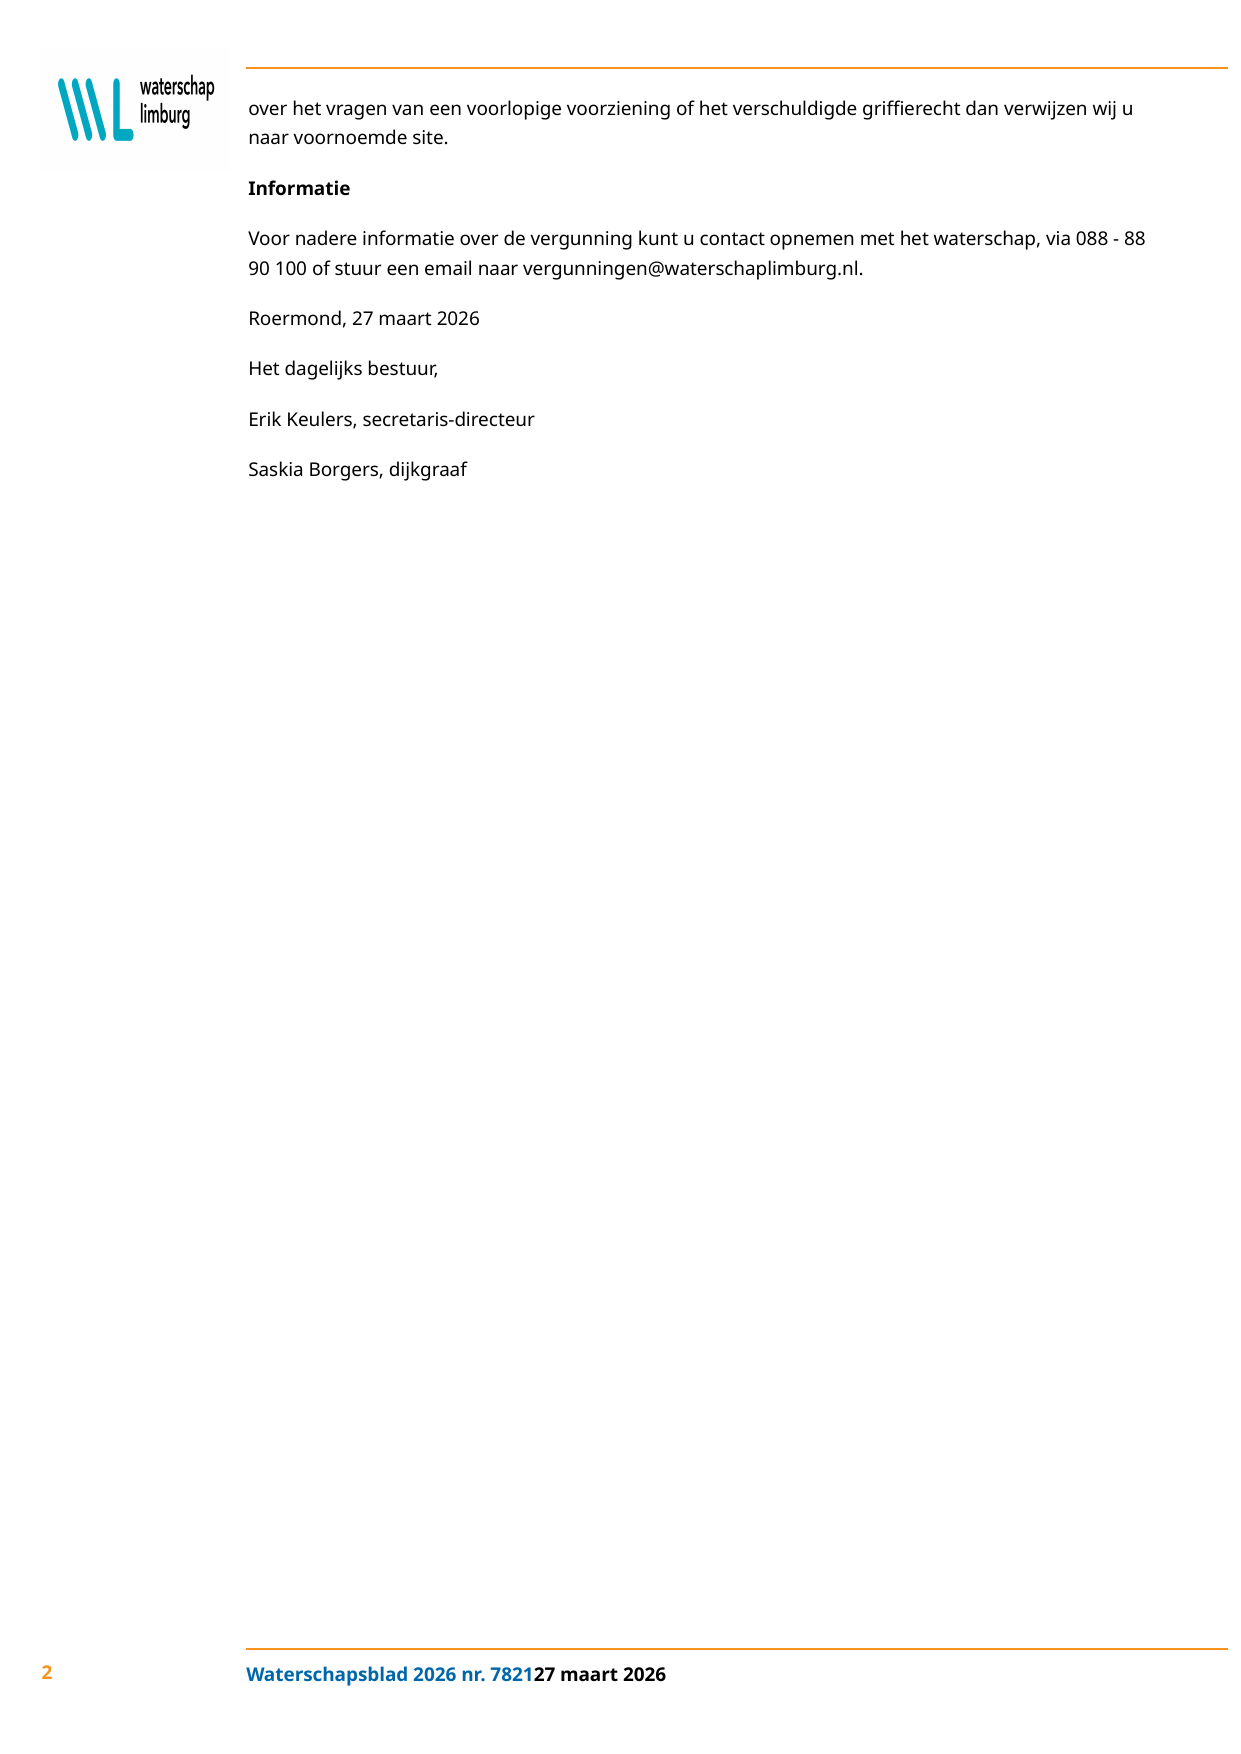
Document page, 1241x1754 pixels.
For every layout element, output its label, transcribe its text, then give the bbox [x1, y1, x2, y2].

text Erik Keulers, secretaris-directeur [248, 406, 1152, 432]
text over het vragen van een voorlopige voorziening of het verschuldigde griffierecht dan verwijzen wij u naar voornoemde site. [248, 95, 1152, 150]
text Roermond, 27 maart 2026 [248, 305, 1152, 331]
text Voor nadere informatie over de vergunning kunt u contact opnemen met het waterschap, via 088 - 88 90 100 of stuur een email naar vergunningen@waterschaplimburg.nl. [248, 225, 1152, 281]
text Het dagelijks bestuur, [248, 356, 1152, 381]
picture [41, 47, 231, 172]
text Informatie [248, 175, 1152, 201]
text Saskia Borgers, dijkgraaf [248, 456, 1152, 482]
